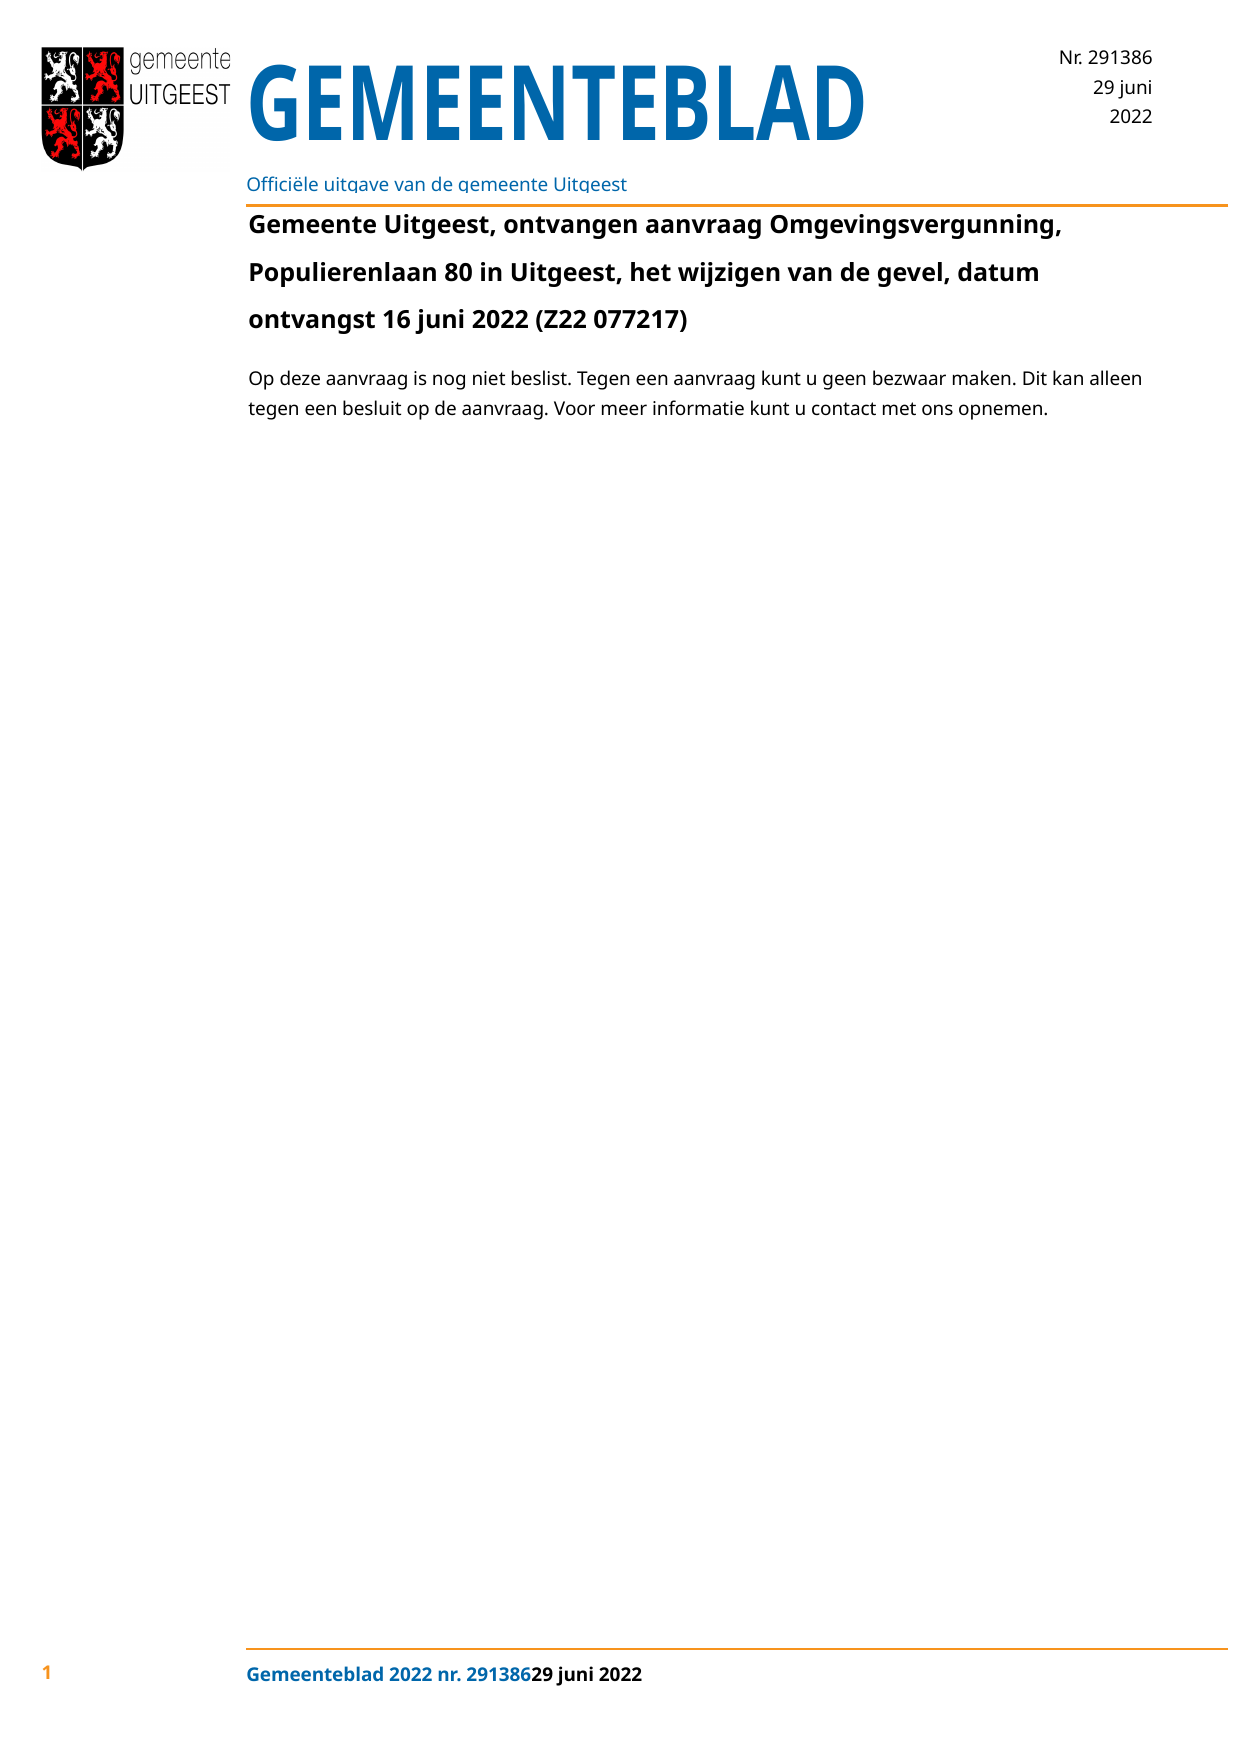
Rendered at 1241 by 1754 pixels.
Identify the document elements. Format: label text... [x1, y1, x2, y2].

text Gemeente Uitgeest, ontvangen aanvraag Omgevingsvergunning, Populierenlaan 80 in Uitgeest, het wijzigen van de gevel, datum ontvangst 16 juni 2022 (Z22 077217) [248, 207, 1152, 336]
text Op deze aanvraag is nog niet beslist. Tegen een aanvraag kunt u geen bezwaar maken. Dit kan alleen tegen een besluit op de aanvraag. Voor meer informatie kunt u contact met ons opnemen. [248, 366, 1152, 421]
picture [41, 47, 231, 172]
